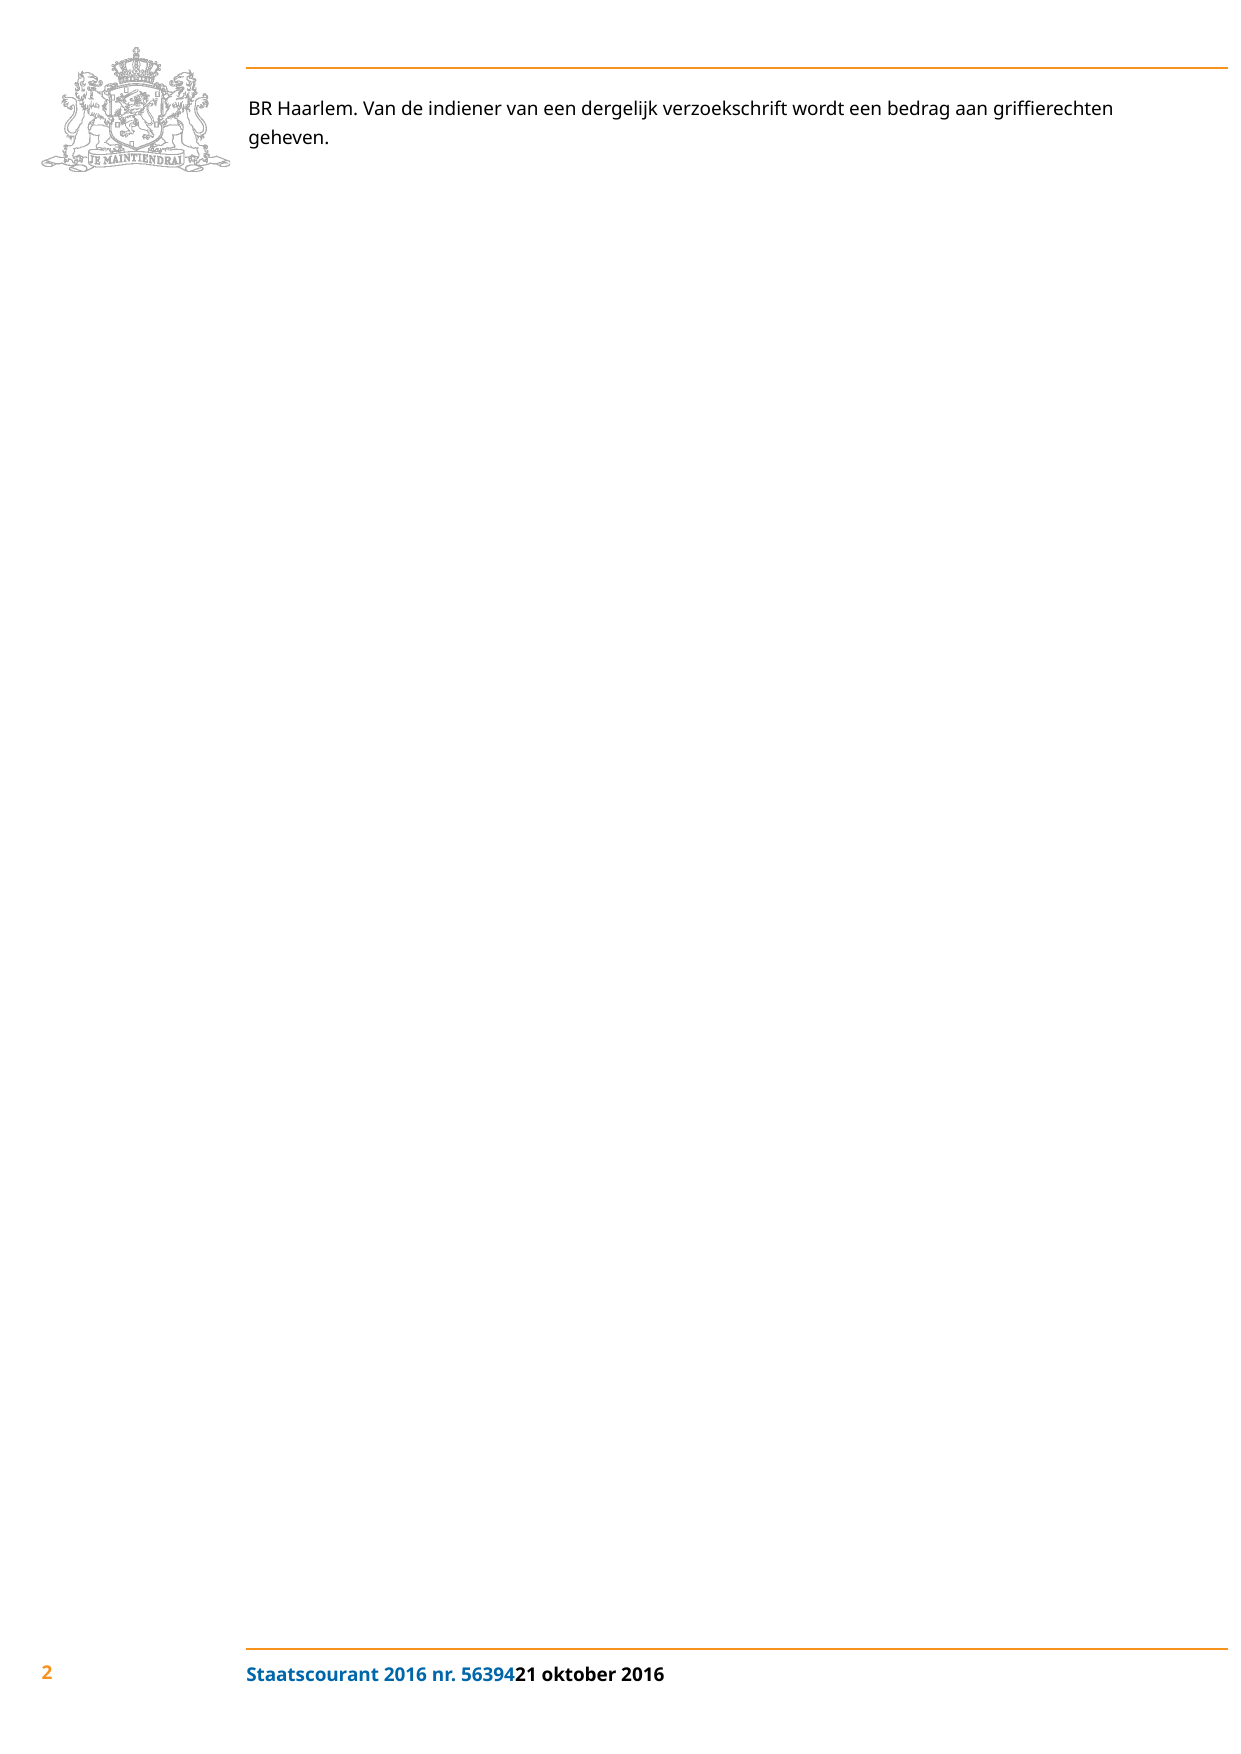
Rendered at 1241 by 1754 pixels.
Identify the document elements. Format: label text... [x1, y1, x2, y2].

picture [41, 47, 231, 172]
text BR Haarlem. Van de indiener van een dergelijk verzoekschrift wordt een bedrag aan griffierechten geheven. [248, 95, 1152, 150]
